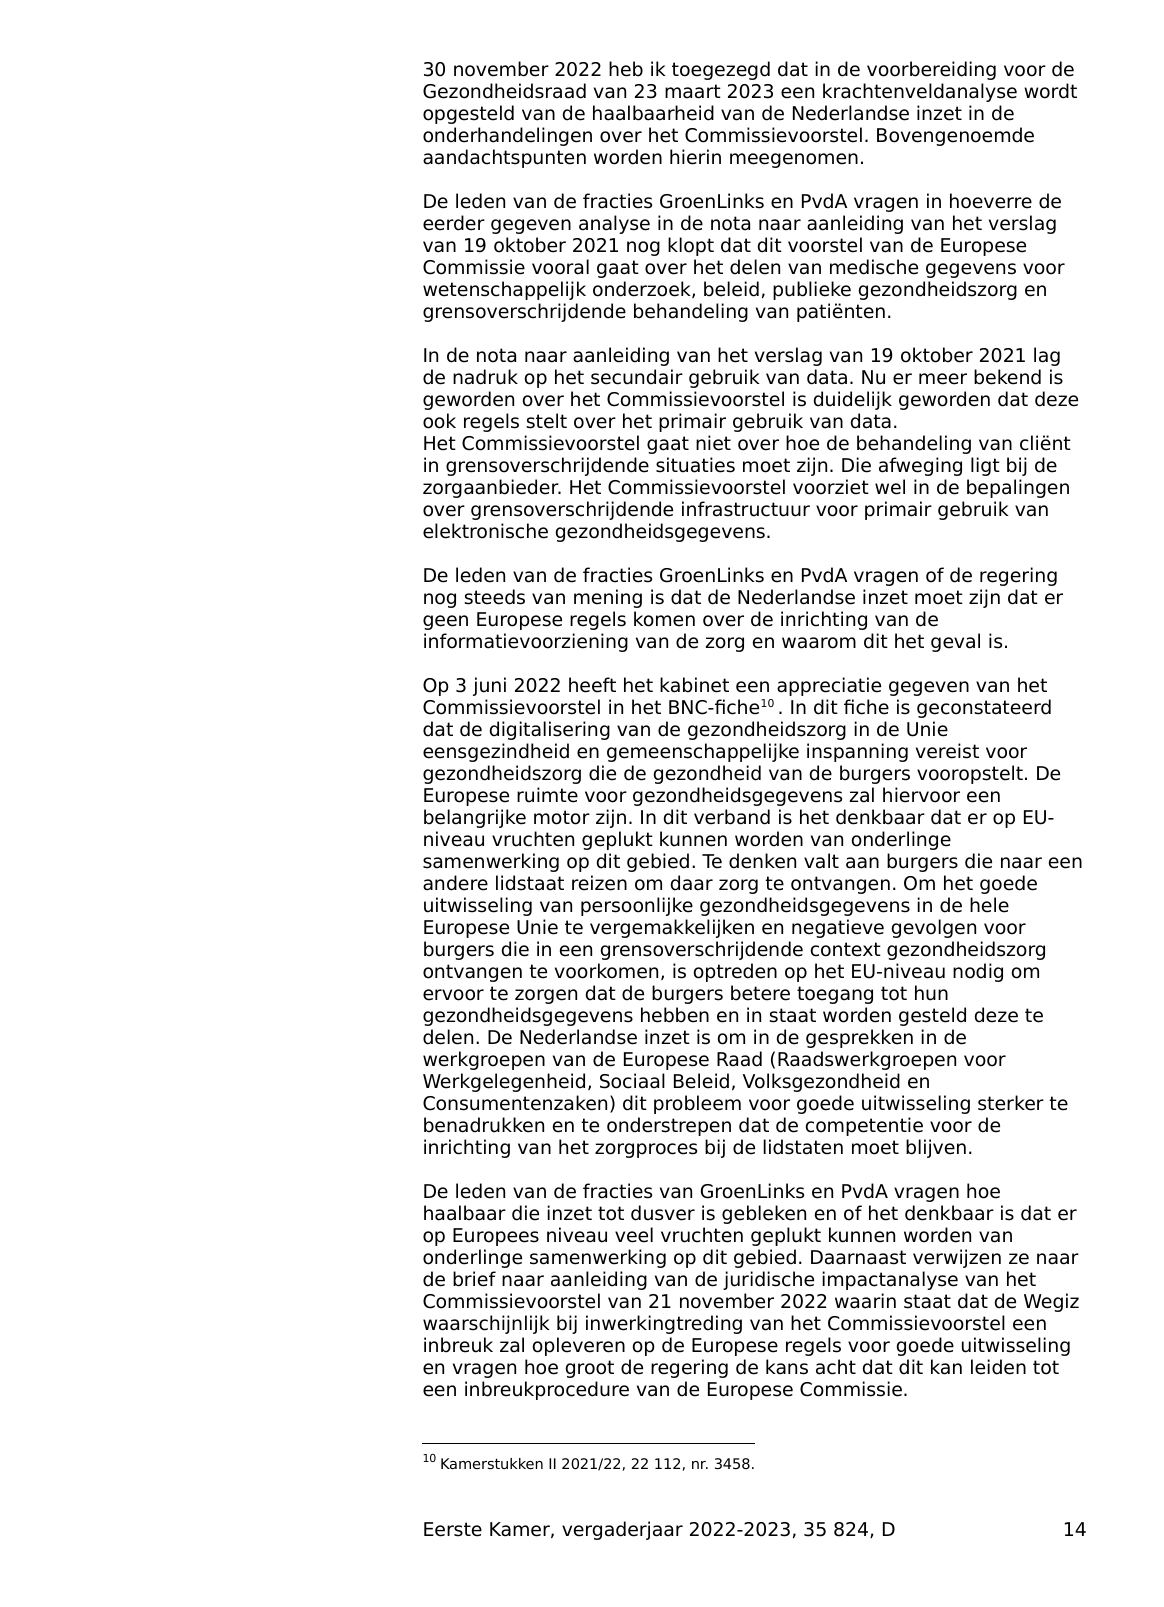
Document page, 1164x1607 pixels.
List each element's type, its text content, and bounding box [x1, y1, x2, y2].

text Het Commissievoorstel gaat niet over hoe de behandeling van cliënt in grensoverschrijdende situaties moet zijn. Die afweging ligt bij de zorgaanbieder. Het Commissievoorstel voorziet wel in de bepalingen over grensoverschrijdende infrastructuur voor primair gebruik van elektronische gezondheidsgegevens. [422, 433, 1087, 543]
text In de nota naar aanleiding van het verslag van 19 oktober 2021 lag de nadruk op het secundair gebruik van data. Nu er meer bekend is geworden over het Commissievoorstel is duidelijk geworden dat deze ook regels stelt over het primair gebruik van data. [422, 345, 1087, 433]
text De leden van de fracties GroenLinks en PvdA vragen of de regering nog steeds van mening is dat de Nederlandse inzet moet zijn dat er geen Europese regels komen over de inrichting van de informatievoorziening van de zorg en waarom dit het geval is. [422, 565, 1087, 653]
text De leden van de fracties van GroenLinks en PvdA vragen hoe haalbaar die inzet tot dusver is gebleken en of het denkbaar is dat er op Europees niveau veel vruchten geplukt kunnen worden van onderlinge samenwerking op dit gebied. Daarnaast verwijzen ze naar de brief naar aanleiding van de juridische impactanalyse van het Commissievoorstel van 21 november 2022 waarin staat dat de Wegiz waarschijnlijk bij inwerkingtreding van het Commissievoorstel een inbreuk zal opleveren op de Europese regels voor goede uitwisseling en vragen hoe groot de regering de kans acht dat dit kan leiden tot een inbreukprocedure van de Europese Commissie. [422, 1181, 1087, 1401]
text Kamerstukken II 2021/22, 22 112, nr. 3458. [422, 1452, 1087, 1474]
text De leden van de fracties GroenLinks en PvdA vragen in hoeverre de eerder gegeven analyse in de nota naar aanleiding van het verslag van 19 oktober 2021 nog klopt dat dit voorstel van de Europese Commissie vooral gaat over het delen van medische gegevens voor wetenschappelijk onderzoek, beleid, publieke gezondheidszorg en grensoverschrijdende behandeling van patiënten. [422, 191, 1087, 323]
text Op 3 juni 2022 heeft het kabinet een appreciatie gegeven van het Commissievoorstel in het BNC-fiche. In dit fiche is geconstateerd dat de digitalisering van de gezondheidszorg in de Unie eensgezindheid en gemeenschappelijke inspanning vereist voor gezondheidszorg die de gezondheid van de burgers vooropstelt. De Europese ruimte voor gezondheidsgegevens zal hiervoor een belangrijke motor zijn. In dit verband is het denkbaar dat er op EU-niveau vruchten geplukt kunnen worden van onderlinge samenwerking op dit gebied. Te denken valt aan burgers die naar een andere lidstaat reizen om daar zorg te ontvangen. Om het goede uitwisseling van persoonlijke gezondheidsgegevens in de hele Europese Unie te vergemakkelijken en negatieve gevolgen voor burgers die in een grensoverschrijdende context gezondheidszorg ontvangen te voorkomen, is optreden op het EU-niveau nodig om ervoor te zorgen dat de burgers betere toegang tot hun gezondheidsgegevens hebben en in staat worden gesteld deze te delen. De Nederlandse inzet is om in de gesprekken in de werkgroepen van de Europese Raad (Raadswerkgroepen voor Werkgelegenheid, Sociaal Beleid, Volksgezondheid en Consumentenzaken) dit probleem voor goede uitwisseling sterker te benadrukken en te onderstrepen dat de competentie voor de inrichting van het zorgproces bij de lidstaten moet blijven. [422, 675, 1087, 1159]
text 30 november 2022 heb ik toegezegd dat in de voorbereiding voor de Gezondheidsraad van 23 maart 2023 een krachtenveldanalyse wordt opgesteld van de haalbaarheid van de Nederlandse inzet in de onderhandelingen over het Commissievoorstel. Bovengenoemde aandachtspunten worden hierin meegenomen. [422, 59, 1087, 169]
